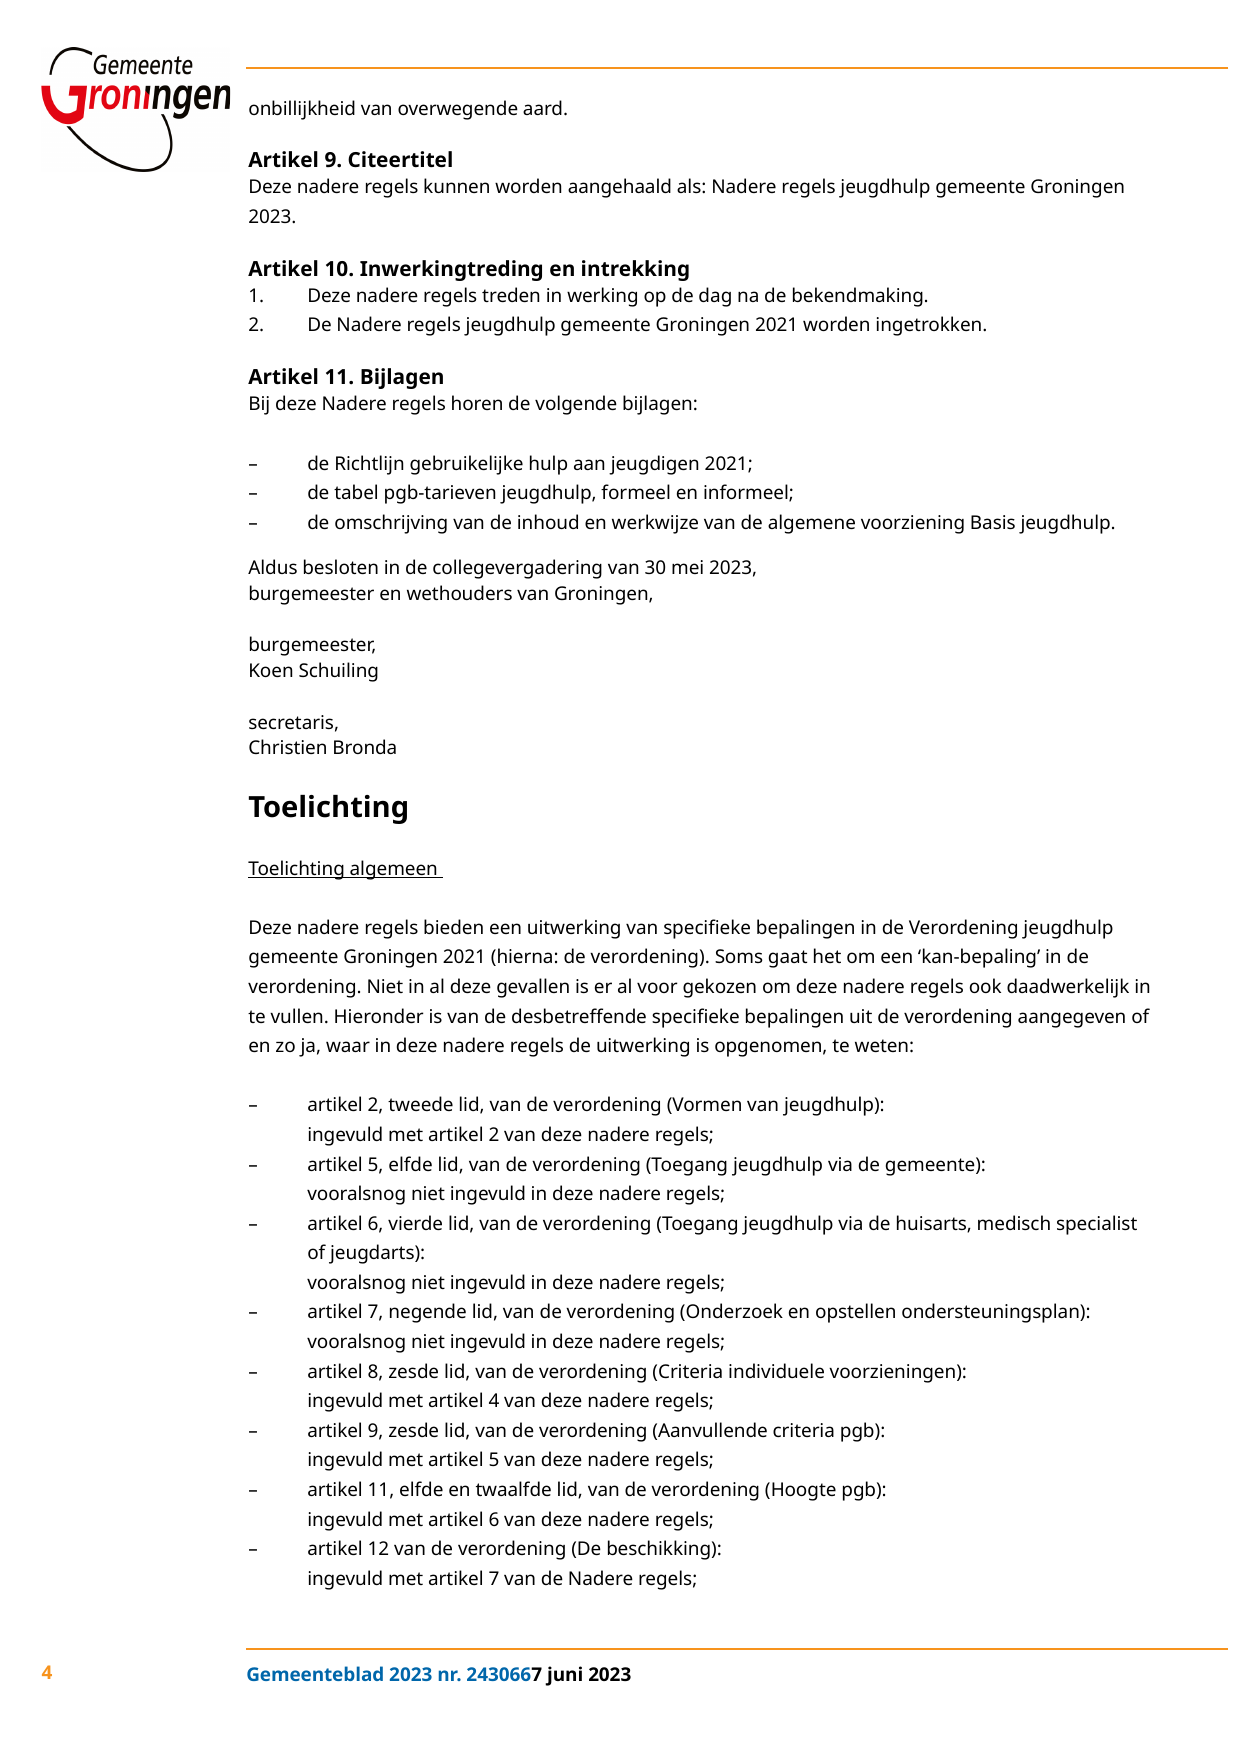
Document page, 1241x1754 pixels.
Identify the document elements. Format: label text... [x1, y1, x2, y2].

list ingevuld met artikel 6 van deze nadere regels; [248, 1506, 1152, 1531]
text Aldus besloten in de collegevergadering van 30 mei 2023, [248, 554, 1152, 580]
text Bij deze Nadere regels horen de volgende bijlagen: [248, 391, 1152, 416]
text Artikel 10. Inwerkingtreding en intrekking [248, 254, 1152, 282]
list artikel 5, elfde lid, van de verordening (Toegang jeugdhulp via de gemeente): [248, 1151, 1152, 1176]
list ingevuld met artikel 7 van de Nadere regels; [248, 1565, 1152, 1591]
text Toelichting [248, 786, 1152, 826]
list Deze nadere regels treden in werking op de dag na de bekendmaking. [248, 282, 1152, 308]
text Artikel 9. Citeertitel [248, 145, 1152, 174]
list artikel 9, zesde lid, van de verordening (Aanvullende criteria pgb): [248, 1417, 1152, 1443]
list ingevuld met artikel 2 van deze nadere regels; [248, 1121, 1152, 1147]
list artikel 11, elfde en twaalfde lid, van de verordening (Hoogte pgb): [248, 1476, 1152, 1502]
text burgemeester, [248, 632, 1152, 657]
list artikel 8, zesde lid, van de verordening (Criteria individuele voorzieningen): [248, 1358, 1152, 1383]
list de omschrijving van de inhoud en werkwijze van de algemene voorziening Basis jeugdhulp. [248, 509, 1152, 534]
list de tabel pgb-tarieven jeugdhulp, formeel en informeel; [248, 479, 1152, 505]
list artikel 6, vierde lid, van de verordening (Toegang jeugdhulp via de huisarts, medisch specialist of jeugdarts): [248, 1210, 1152, 1265]
list vooralsnog niet ingevuld in deze nadere regels; [248, 1328, 1152, 1354]
text onbillijkheid van overwegende aard. [248, 95, 1152, 121]
list vooralsnog niet ingevuld in deze nadere regels; [248, 1180, 1152, 1206]
picture [41, 47, 231, 172]
text Christien Bronda [248, 734, 1152, 760]
text Artikel 11. Bijlagen [248, 362, 1152, 391]
list ingevuld met artikel 4 van deze nadere regels; [248, 1387, 1152, 1413]
list vooralsnog niet ingevuld in deze nadere regels; [248, 1269, 1152, 1295]
text Koen Schuiling [248, 657, 1152, 683]
list de Richtlijn gebruikelijke hulp aan jeugdigen 2021; [248, 450, 1152, 475]
text secretaris, [248, 709, 1152, 734]
text Deze nadere regels kunnen worden aangehaald als: Nadere regels jeugdhulp gemeente Groningen 2023. [248, 174, 1152, 229]
list De Nadere regels jeugdhulp gemeente Groningen 2021 worden ingetrokken. [248, 312, 1152, 337]
text Deze nadere regels bieden een uitwerking van specifieke bepalingen in de Verordening jeugdhulp gemeente Groningen 2021 (hierna: de verordening). Soms gaat het om een ‘kan-bepaling’ in de verordening. Niet in al deze gevallen is er al voor gekozen om deze nadere regels ook daadwerkelijk in te vullen. Hieronder is van de desbetreffende specifieke bepalingen uit de verordening aangegeven of en zo ja, waar in deze nadere regels de uitwerking is opgenomen, te weten: [248, 914, 1152, 1058]
text Toelichting algemeen [248, 855, 1152, 881]
text burgemeester en wethouders van Groningen, [248, 580, 1152, 606]
list artikel 2, tweede lid, van de verordening (Vormen van jeugdhulp): [248, 1092, 1152, 1117]
list artikel 12 van de verordening (De beschikking): [248, 1535, 1152, 1561]
list ingevuld met artikel 5 van deze nadere regels; [248, 1447, 1152, 1472]
list artikel 7, negende lid, van de verordening (Onderzoek en opstellen ondersteuningsplan): [248, 1299, 1152, 1324]
